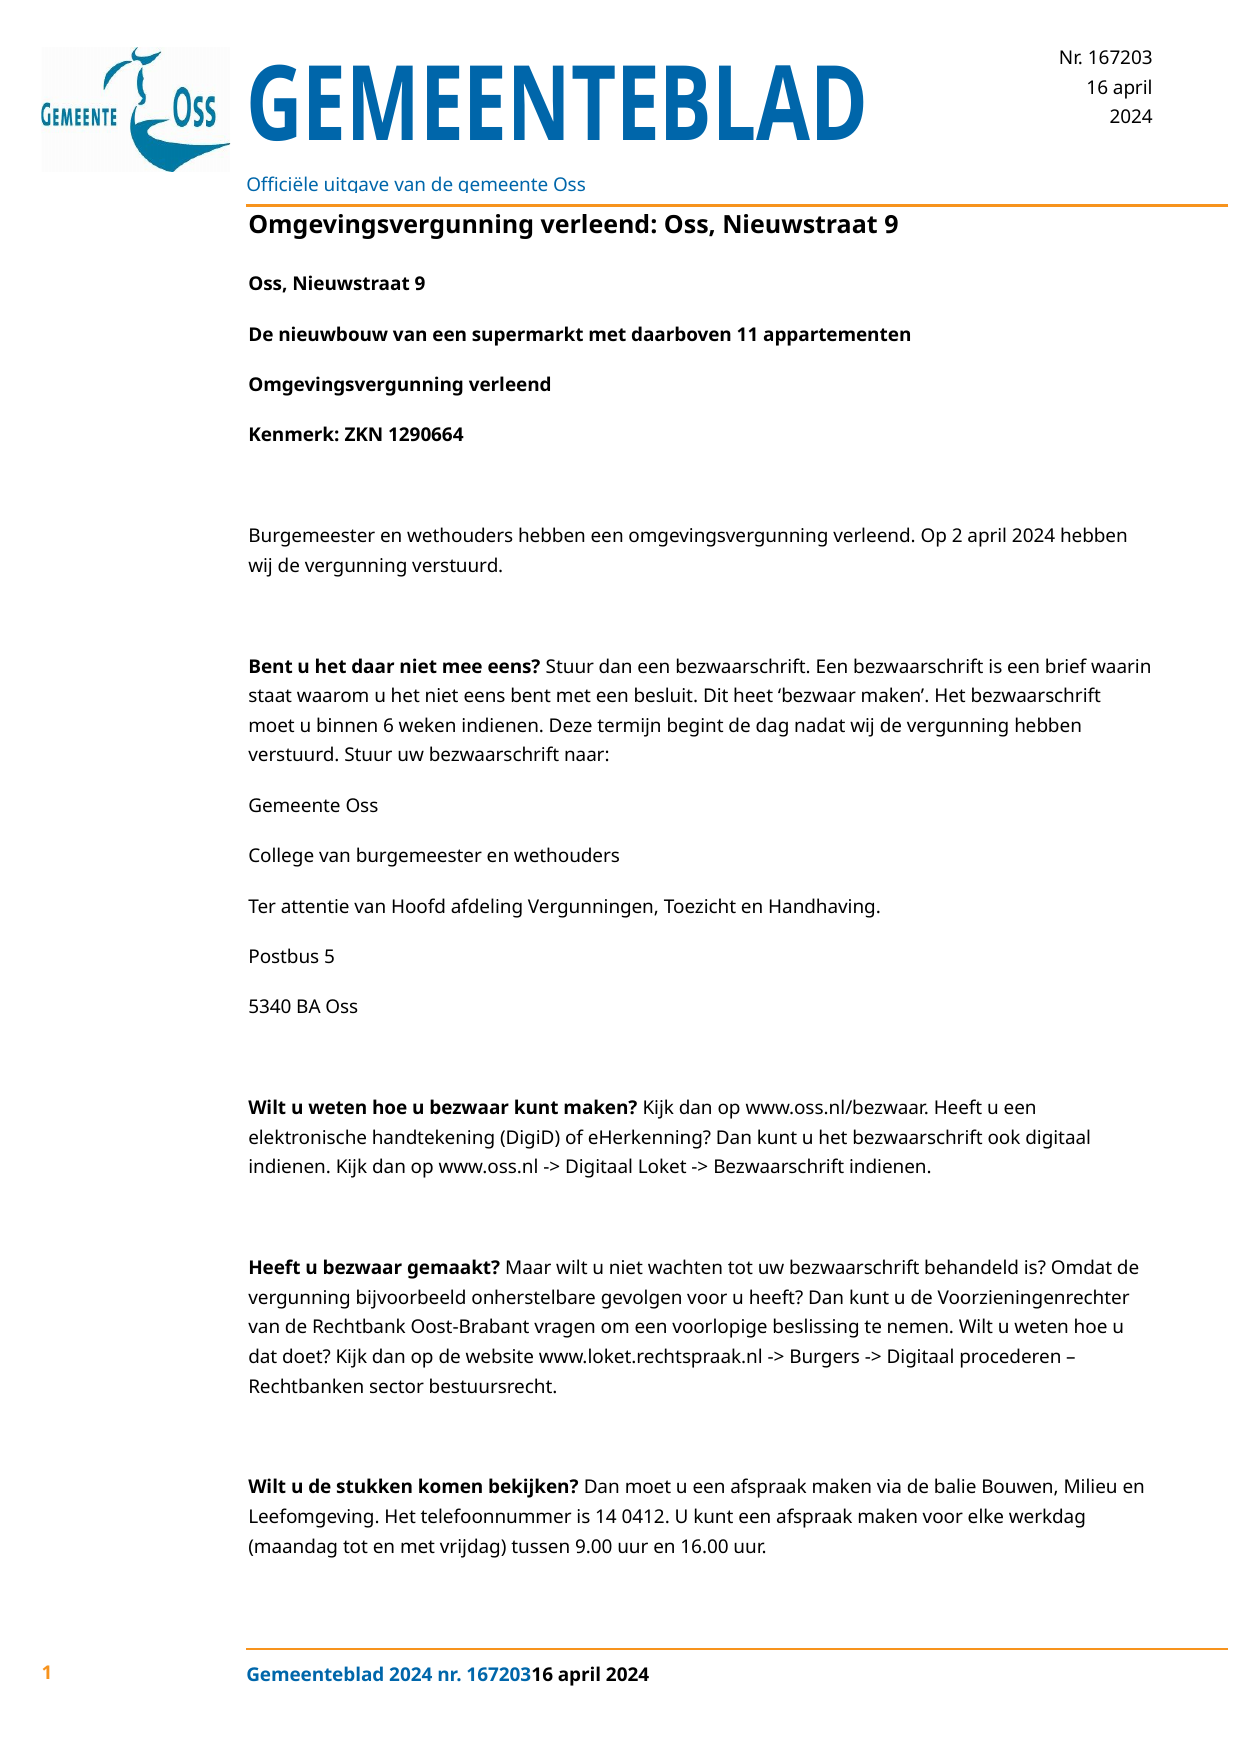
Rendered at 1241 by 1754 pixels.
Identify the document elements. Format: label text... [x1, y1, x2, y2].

text 5340 BA Oss [248, 994, 1152, 1019]
text Heeft u bezwaar gemaakt? Maar wilt u niet wachten tot uw bezwaarschrift behandeld is? Omdat de vergunning bijvoorbeeld onherstelbare gevolgen voor u heeft? Dan kunt u de Voorzieningenrechter van de Rechtbank Oost-Brabant vragen om een voorlopige beslissing te nemen. Wilt u weten hoe u dat doet? Kijk dan op de website www.loket.rechtspraak.nl -> Burgers -> Digitaal procederen – Rechtbanken sector bestuursrecht. [248, 1254, 1152, 1398]
text Oss, Nieuwstraat 9 [248, 270, 1152, 296]
text Omgevingsvergunning verleend: Oss, Nieuwstraat 9 [248, 207, 1152, 241]
text Kenmerk: ZKN 1290664 [248, 422, 1152, 447]
text Gemeente Oss [248, 792, 1152, 818]
text Omgevingsvergunning verleend [248, 371, 1152, 397]
text Bent u het daar niet mee eens? Stuur dan een bezwaarschrift. Een bezwaarschrift is een brief waarin staat waarom u het niet eens bent met een besluit. Dit heet ‘bezwaar maken’. Het bezwaarschrift moet u binnen 6 weken indienen. Deze termijn begint de dag nadat wij de vergunning hebben verstuurd. Stuur uw bezwaarschrift naar: [248, 653, 1152, 767]
text De nieuwbouw van een supermarkt met daarboven 11 appartementen [248, 321, 1152, 346]
text Burgemeester en wethouders hebben een omgevingsvergunning verleend. Op 2 april 2024 hebben wij de vergunning verstuurd. [248, 522, 1152, 578]
text Wilt u de stukken komen bekijken? Dan moet u een afspraak maken via de balie Bouwen, Milieu en Leefomgeving. Het telefoonnummer is 14 0412. U kunt een afspraak maken voor elke werkdag (maandag tot en met vrijdag) tussen 9.00 uur en 16.00 uur. [248, 1474, 1152, 1558]
text Postbus 5 [248, 943, 1152, 969]
text College van burgemeester en wethouders [248, 842, 1152, 868]
text Ter attentie van Hoofd afdeling Vergunningen, Toezicht en Handhaving. [248, 893, 1152, 918]
picture [41, 47, 231, 172]
text Wilt u weten hoe u bezwaar kunt maken? Kijk dan op www.oss.nl/bezwaar. Heeft u een elektronische handtekening (DigiD) of eHerkenning? Dan kunt u het bezwaarschrift ook digitaal indienen. Kijk dan op www.oss.nl -> Digitaal Loket -> Bezwaarschrift indienen. [248, 1094, 1152, 1179]
